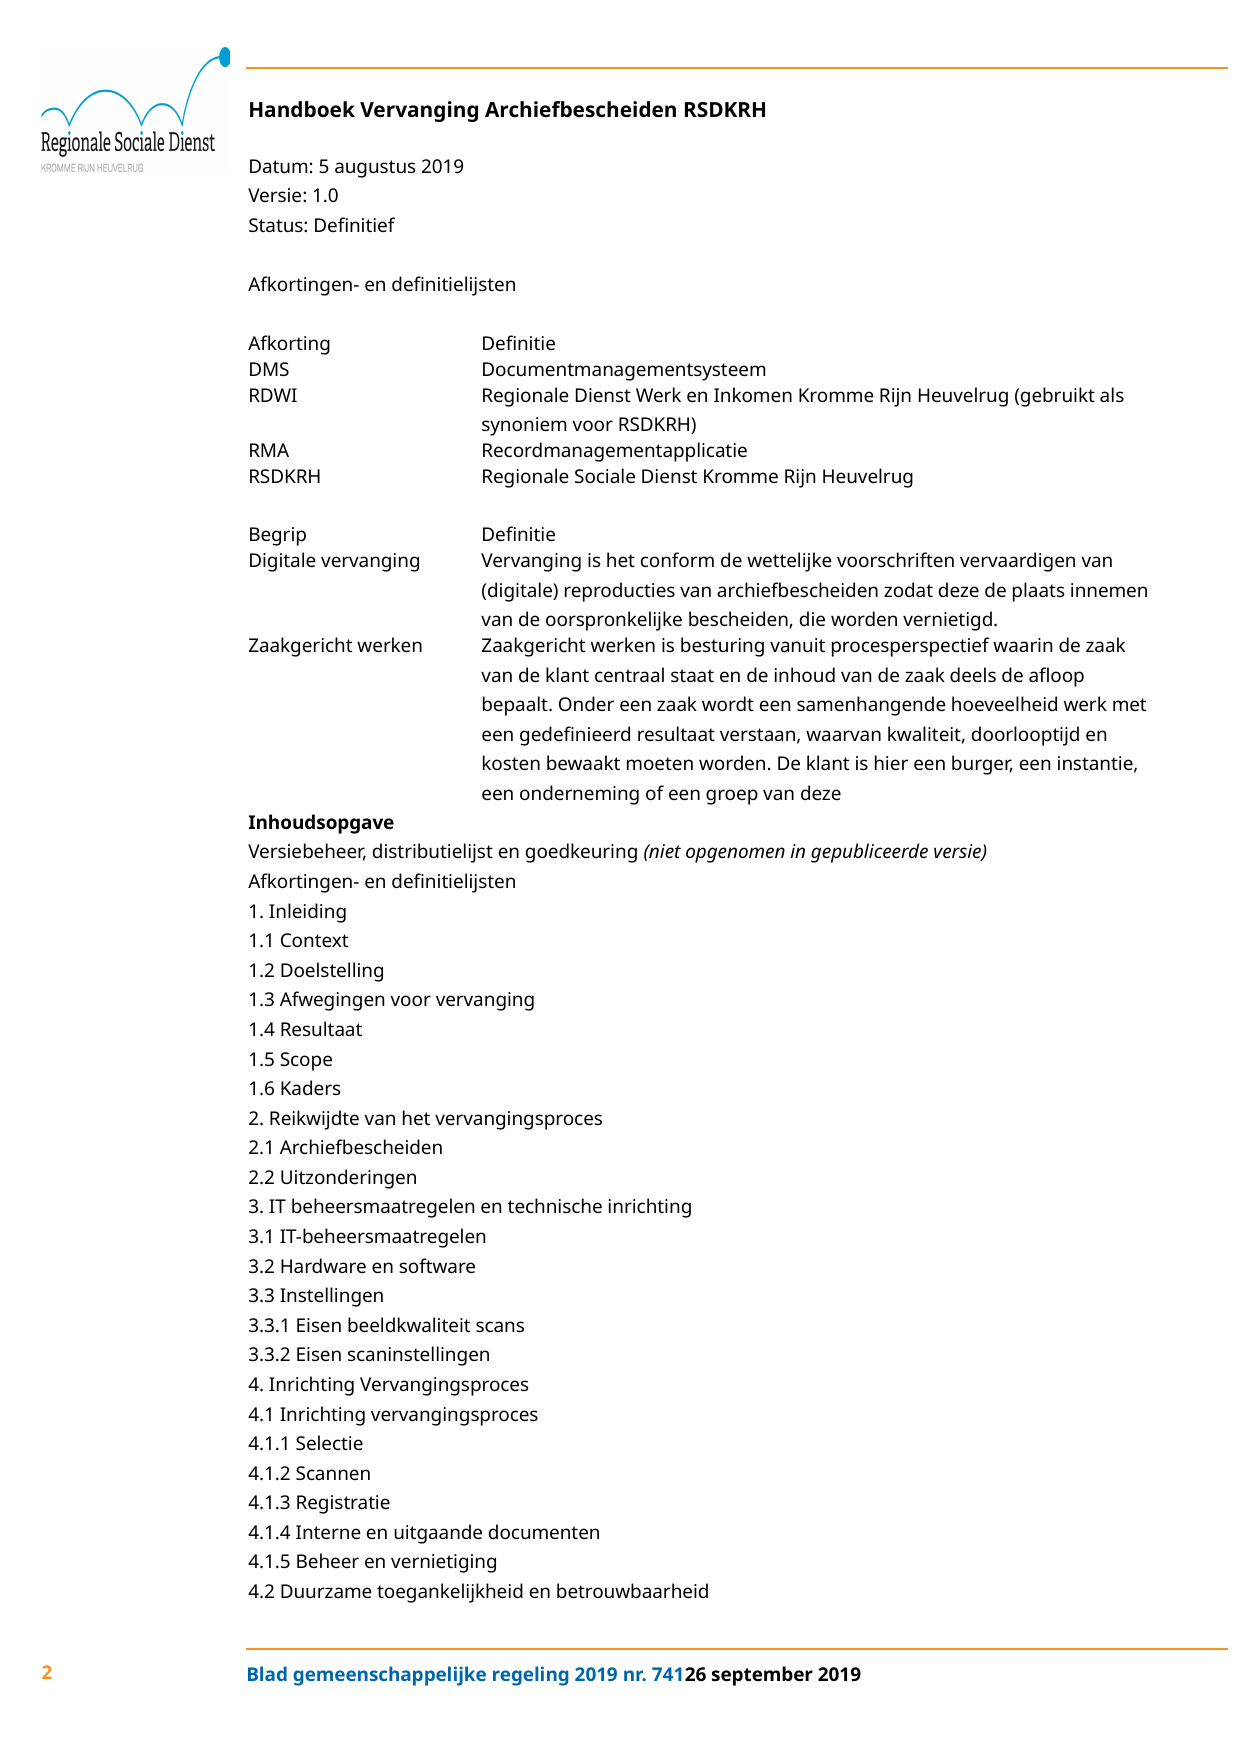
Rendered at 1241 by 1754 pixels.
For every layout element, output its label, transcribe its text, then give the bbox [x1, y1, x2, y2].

table_cell Recordmanagementapplicatie [481, 437, 1152, 463]
text 1.4 Resultaat [248, 1016, 1152, 1042]
table_header Afkorting [248, 331, 481, 356]
text 4.1.3 Registratie [248, 1489, 1152, 1515]
table_cell Documentmanagementsysteem [481, 356, 1152, 382]
table_cell Regionale Sociale Dienst Kromme Rijn Heuvelrug [481, 463, 1152, 489]
text 4.1.5 Beheer en vernietiging [248, 1549, 1152, 1574]
text 4.1.2 Scannen [248, 1460, 1152, 1486]
table_cell Regionale Dienst Werk en Inkomen Kromme Rijn Heuvelrug (gebruikt als synoniem voor RSDKRH) [481, 382, 1152, 437]
table_cell RMA [248, 437, 481, 463]
table_cell Zaakgericht werken is besturing vanuit procesperspectief waarin de zaak van de klant centraal staat en de inhoud van de zaak deels de afloop bepaalt. Onder een zaak wordt een samenhangende hoeveelheid werk met een gedefinieerd resultaat verstaan, waarvan kwaliteit, doorlooptijd en kosten bewaakt moeten worden. De klant is hier een burger, een instantie, een onderneming of een groep van deze [481, 632, 1152, 806]
table_cell Vervanging is het conform de wettelijke voorschriften vervaardigen van (digitale) reproducties van archiefbescheiden zodat deze de plaats innemen van de oorspronkelijke bescheiden, die worden vernietigd. [481, 548, 1152, 632]
text Afkortingen- en definitielijsten [248, 271, 1152, 297]
table_header Definitie [481, 522, 1152, 547]
text 1.5 Scope [248, 1046, 1152, 1072]
table_header Begrip [248, 522, 481, 547]
text 3.3.1 Eisen beeldkwaliteit scans [248, 1312, 1152, 1338]
text Versiebeheer, distributielijst en goedkeuring (niet opgenomen in gepubliceerde versie) [248, 839, 1152, 864]
text 1.3 Afwegingen voor vervanging [248, 987, 1152, 1012]
table_cell RSDKRH [248, 463, 481, 489]
table_cell Zaakgericht werken [248, 632, 481, 806]
text Handboek Vervanging Archiefbescheiden RSDKRH [248, 95, 1152, 123]
text 1. Inleiding [248, 898, 1152, 924]
text 4.1 Inrichting vervangingsproces [248, 1401, 1152, 1427]
text 4.1.1 Selectie [248, 1430, 1152, 1456]
text 3.3 Instellingen [248, 1282, 1152, 1308]
text 1.2 Doelstelling [248, 957, 1152, 983]
text 3.2 Hardware en software [248, 1253, 1152, 1279]
text 4.1.4 Interne en uitgaande documenten [248, 1519, 1152, 1545]
table_cell DMS [248, 356, 481, 382]
text 4. Inrichting Vervangingsproces [248, 1371, 1152, 1397]
text 1.6 Kaders [248, 1075, 1152, 1101]
text 3.1 IT-beheersmaatregelen [248, 1223, 1152, 1249]
text Afkortingen- en definitielijsten [248, 868, 1152, 894]
text Inhoudsopgave [248, 809, 1152, 835]
table_cell RDWI [248, 382, 481, 437]
picture [41, 47, 231, 172]
text Status: Definitief [248, 212, 1152, 238]
text Datum: 5 augustus 2019 [248, 153, 1152, 179]
table_cell Digitale vervanging [248, 548, 481, 632]
text 2.2 Uitzonderingen [248, 1164, 1152, 1190]
text 2. Reikwijdte van het vervangingsproces [248, 1105, 1152, 1131]
text 1.1 Context [248, 927, 1152, 953]
text 4.2 Duurzame toegankelijkheid en betrouwbaarheid [248, 1578, 1152, 1604]
table_header Definitie [481, 331, 1152, 356]
text 3.3.2 Eisen scaninstellingen [248, 1342, 1152, 1367]
text Versie: 1.0 [248, 182, 1152, 208]
text 2.1 Archiefbescheiden [248, 1134, 1152, 1160]
text 3. IT beheersmaatregelen en technische inrichting [248, 1194, 1152, 1219]
